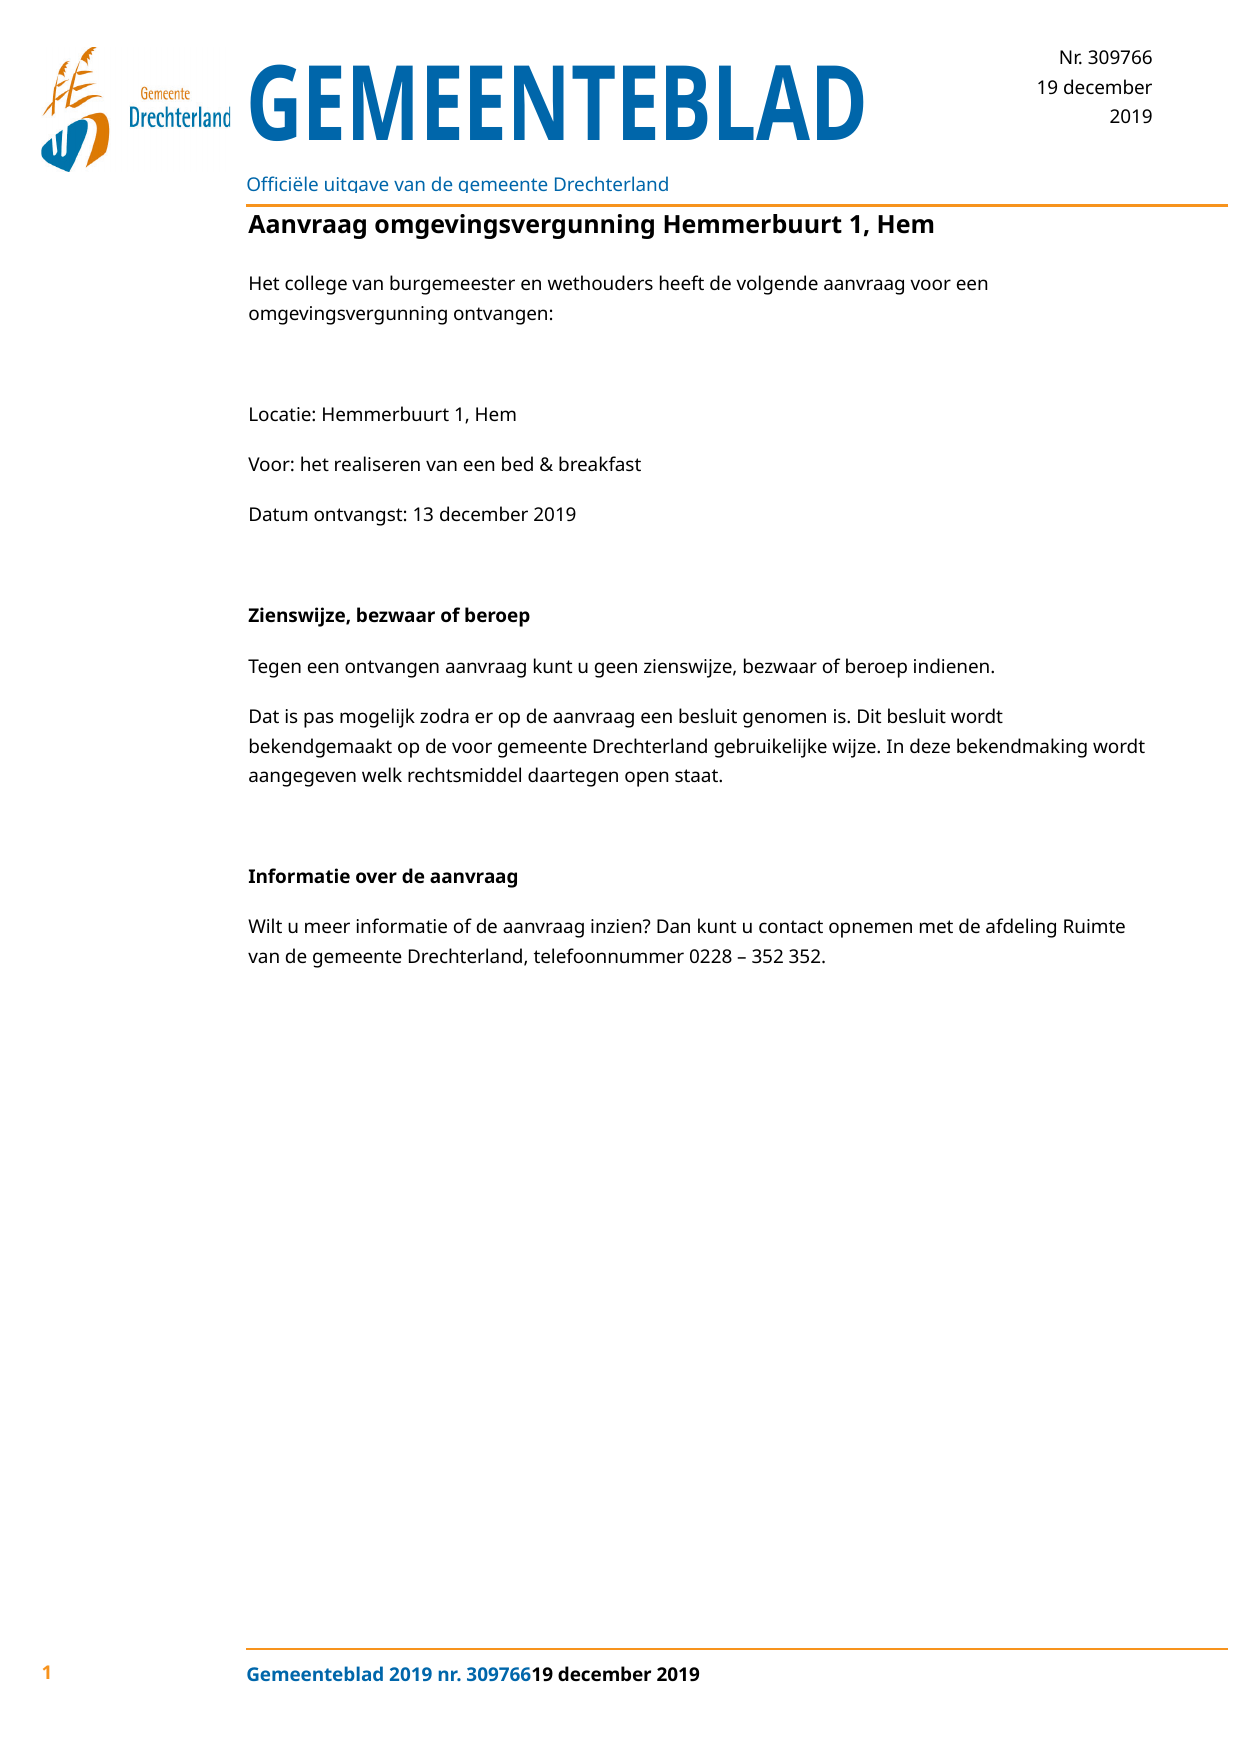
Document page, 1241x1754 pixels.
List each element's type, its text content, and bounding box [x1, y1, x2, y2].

picture [226, 115, 231, 124]
text Voor: het realiseren van een bed & breakfast [248, 451, 1152, 477]
text Informatie over de aanvraag [248, 863, 1152, 889]
picture [41, 158, 64, 172]
text Wilt u meer informatie of de aanvraag inzien? Dan kunt u contact opnemen met de afdeling Ruimte van de gemeente Drechterland, telefoonnummer 0228 – 352 352. [248, 914, 1152, 969]
text Zienswijze, bezwaar of beroep [248, 602, 1152, 628]
text Aanvraag omgevingsvergunning Hemmerbuurt 1, Hem [248, 207, 1152, 241]
picture [41, 47, 231, 172]
text Tegen een ontvangen aanvraag kunt u geen zienswijze, bezwaar of beroep indienen. [248, 653, 1152, 678]
text Het college van burgemeester en wethouders heeft de volgende aanvraag voor een omgevingsvergunning ontvangen: [248, 270, 1152, 326]
text Dat is pas mogelijk zodra er op de aanvraag een besluit genomen is. Dit besluit wordt bekendgemaakt op de voor gemeente Drechterland gebruikelijke wijze. In deze bekendmaking wordt aangegeven welk rechtsmiddel daartegen open staat. [248, 703, 1152, 788]
text Locatie: Hemmerbuurt 1, Hem [248, 401, 1152, 426]
text Datum ontvangst: 13 december 2019 [248, 502, 1152, 527]
